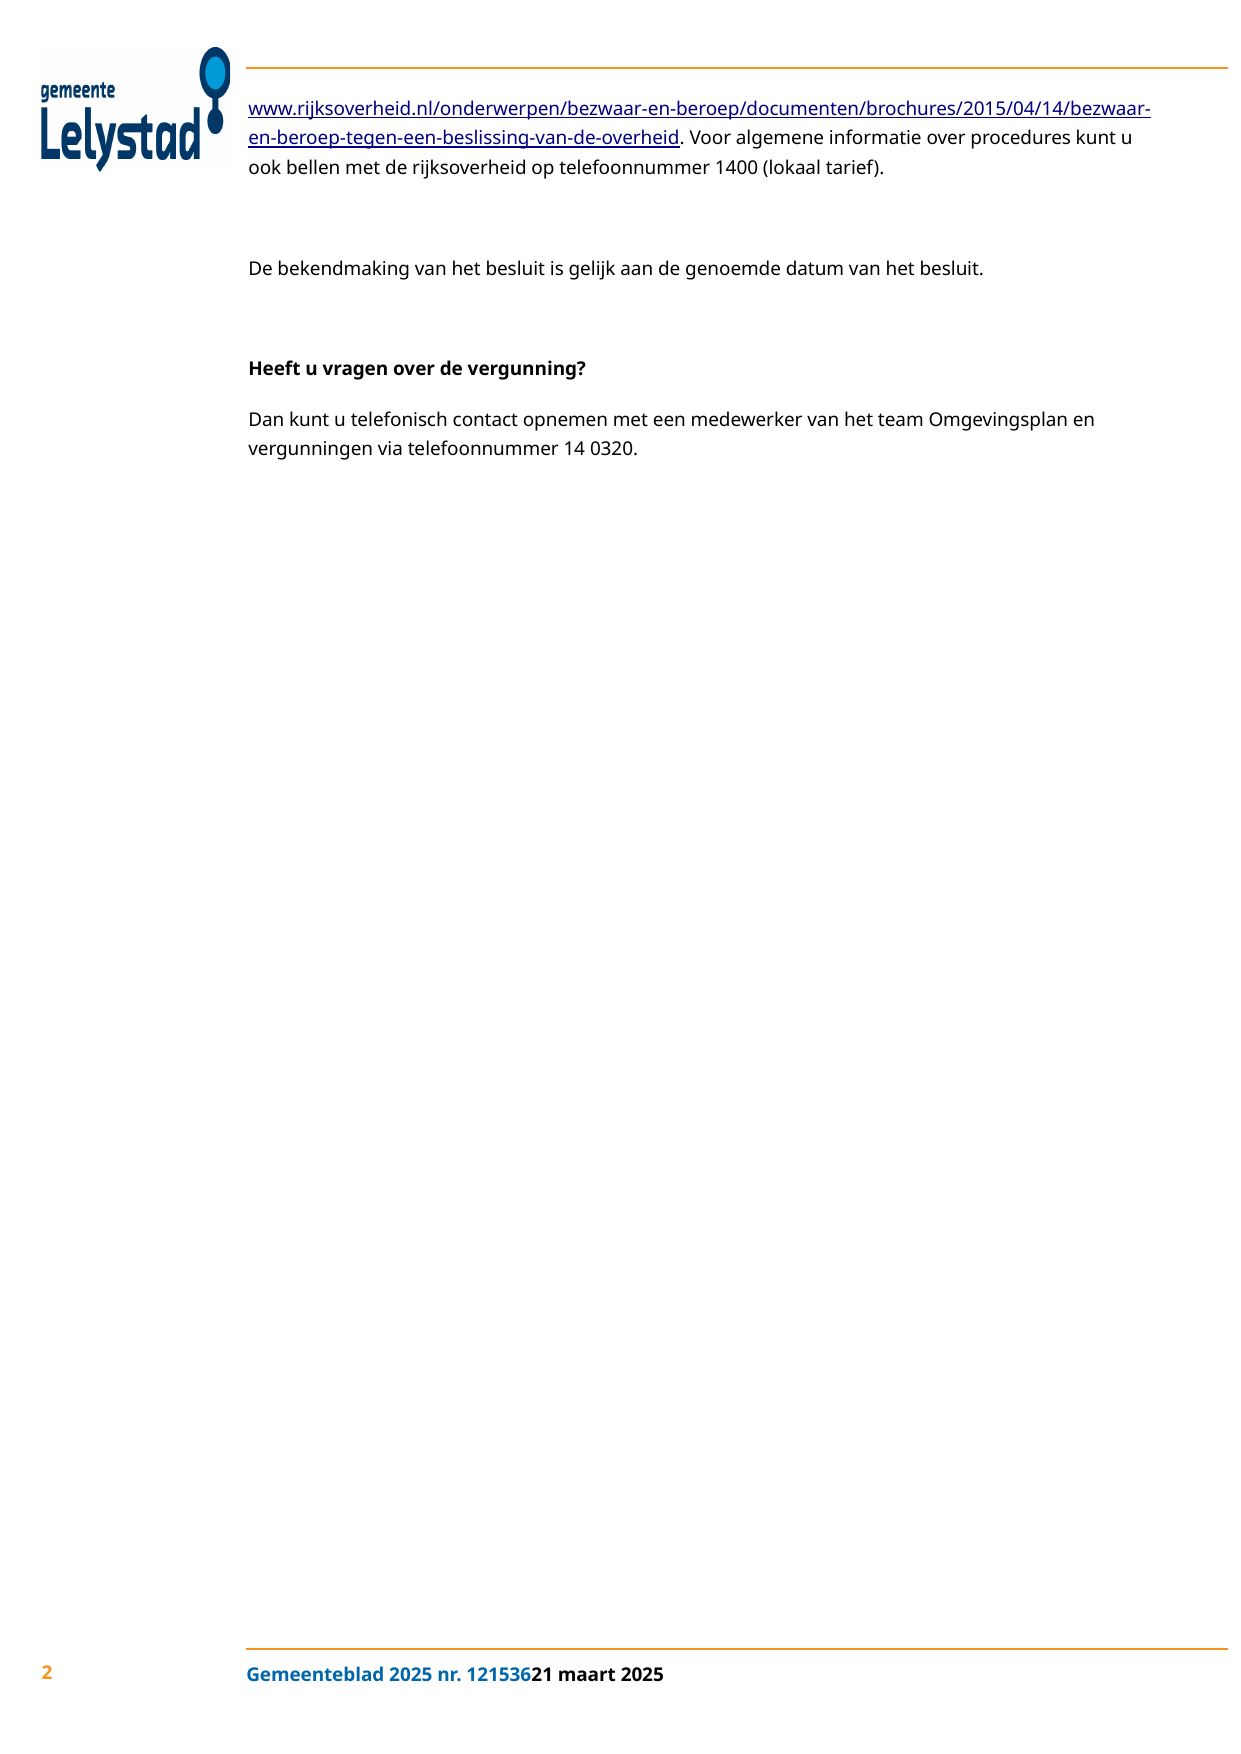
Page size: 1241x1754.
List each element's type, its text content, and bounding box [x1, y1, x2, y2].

text De bekendmaking van het besluit is gelijk aan de genoemde datum van het besluit. [248, 255, 1152, 281]
picture [41, 47, 231, 172]
text www.rijksoverheid.nl/onderwerpen/bezwaar-en-beroep/documenten/brochures/2015/04/14/bezwaar-en-beroep-tegen-een-beslissing-van-de-overheid. Voor algemene informatie over procedures kunt u ook bellen met de rijksoverheid op telefoonnummer 1400 (lokaal tarief). [248, 95, 1152, 180]
text Dan kunt u telefonisch contact opnemen met een medewerker van het team Omgevingsplan en vergunningen via telefoonnummer 14 0320. [248, 406, 1152, 461]
text Heeft u vragen over de vergunning? [248, 356, 1152, 381]
